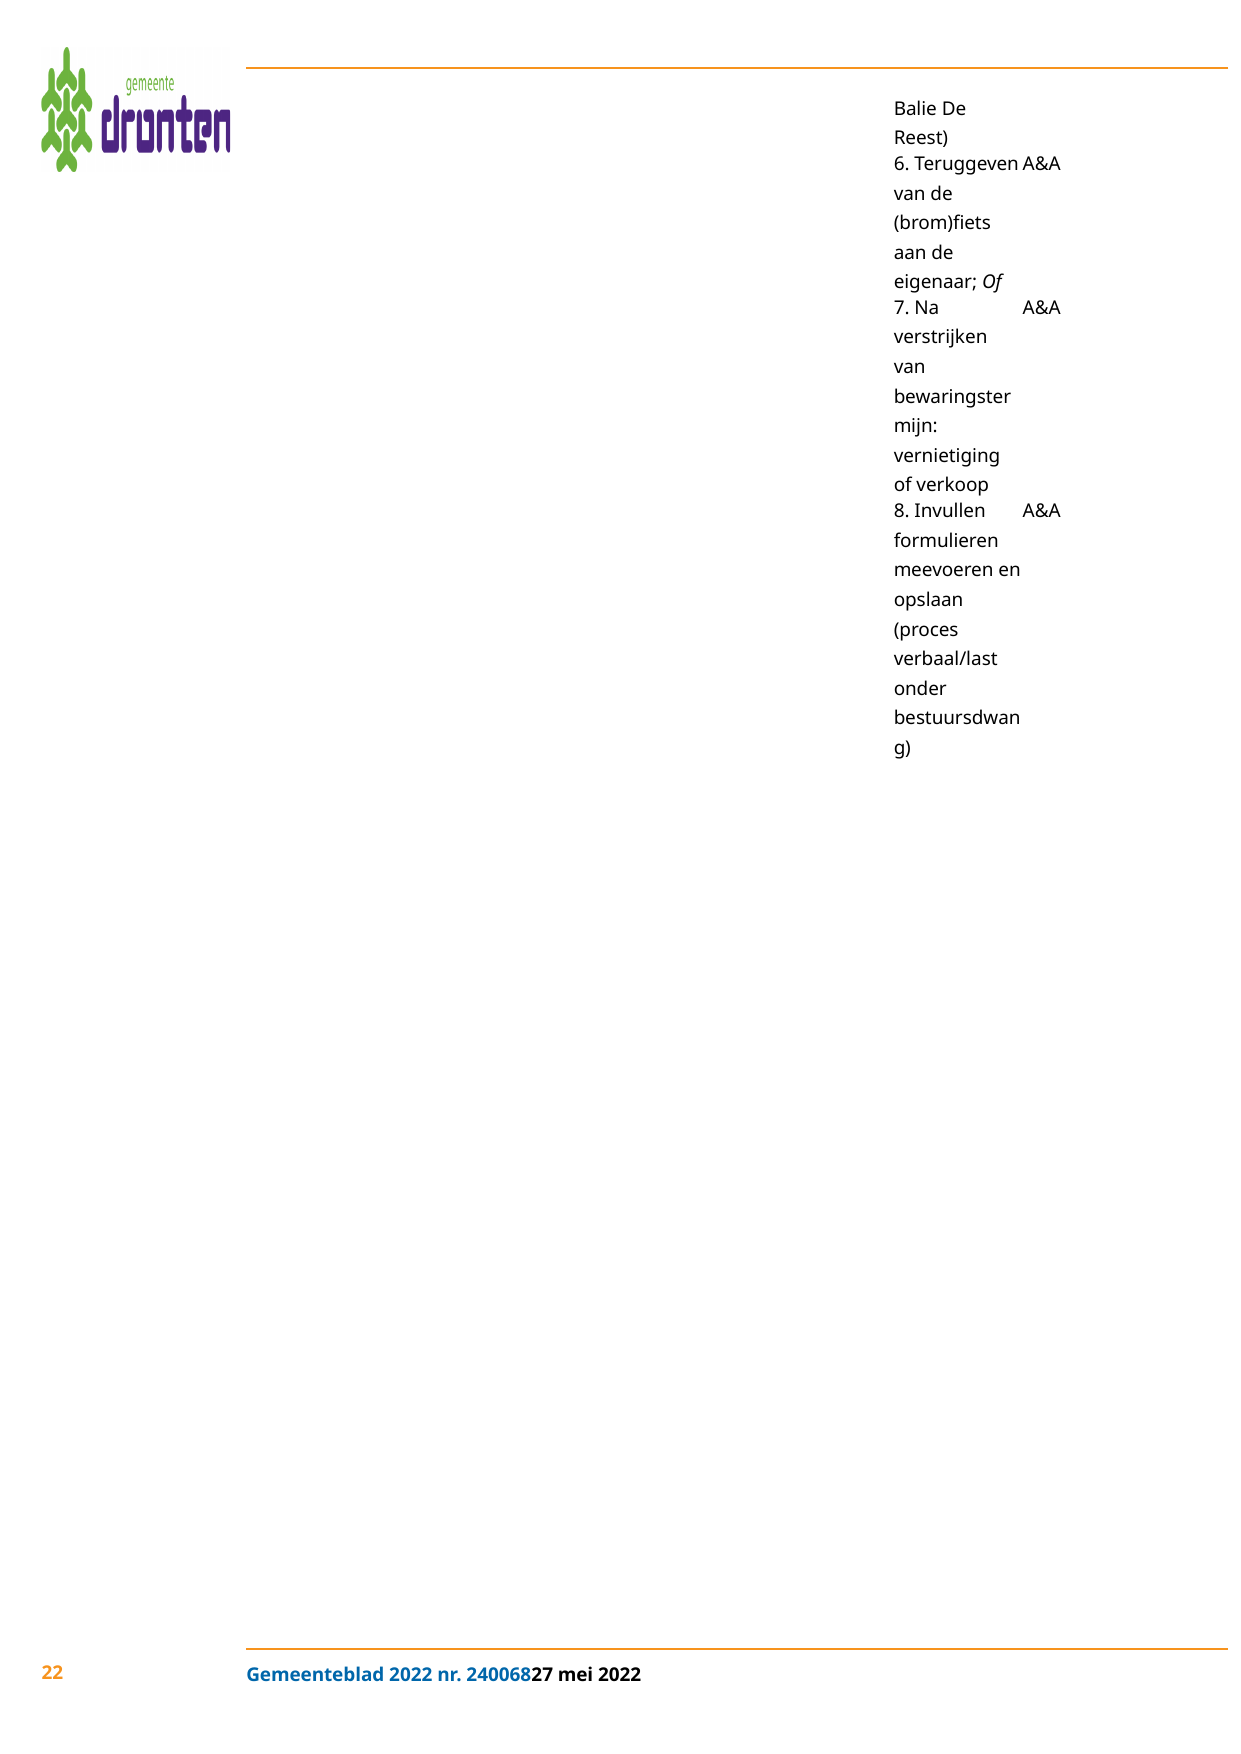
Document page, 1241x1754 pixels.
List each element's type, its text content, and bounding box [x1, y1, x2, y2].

table_cell [1023, 95, 1152, 150]
table_cell [764, 95, 893, 760]
table_cell [506, 95, 635, 760]
table_cell 7. Na verstrijken van bewaringstermijn: vernietiging of verkoop [894, 294, 1022, 497]
table_cell [248, 95, 377, 760]
table_cell A&A [1023, 150, 1152, 294]
table_cell A&A [1023, 294, 1152, 497]
table_cell 8. Invullen formulieren meevoeren en opslaan (proces verbaal/last onder bestuursdwang) [894, 498, 1022, 760]
table_cell [635, 95, 764, 760]
table_cell Balie De Reest) [894, 95, 1022, 150]
picture [41, 47, 231, 172]
table_cell 6. Teruggeven van de (brom)fiets aan de eigenaar; Of [894, 150, 1022, 294]
table_cell [377, 95, 506, 760]
table_cell A&A [1023, 498, 1152, 760]
